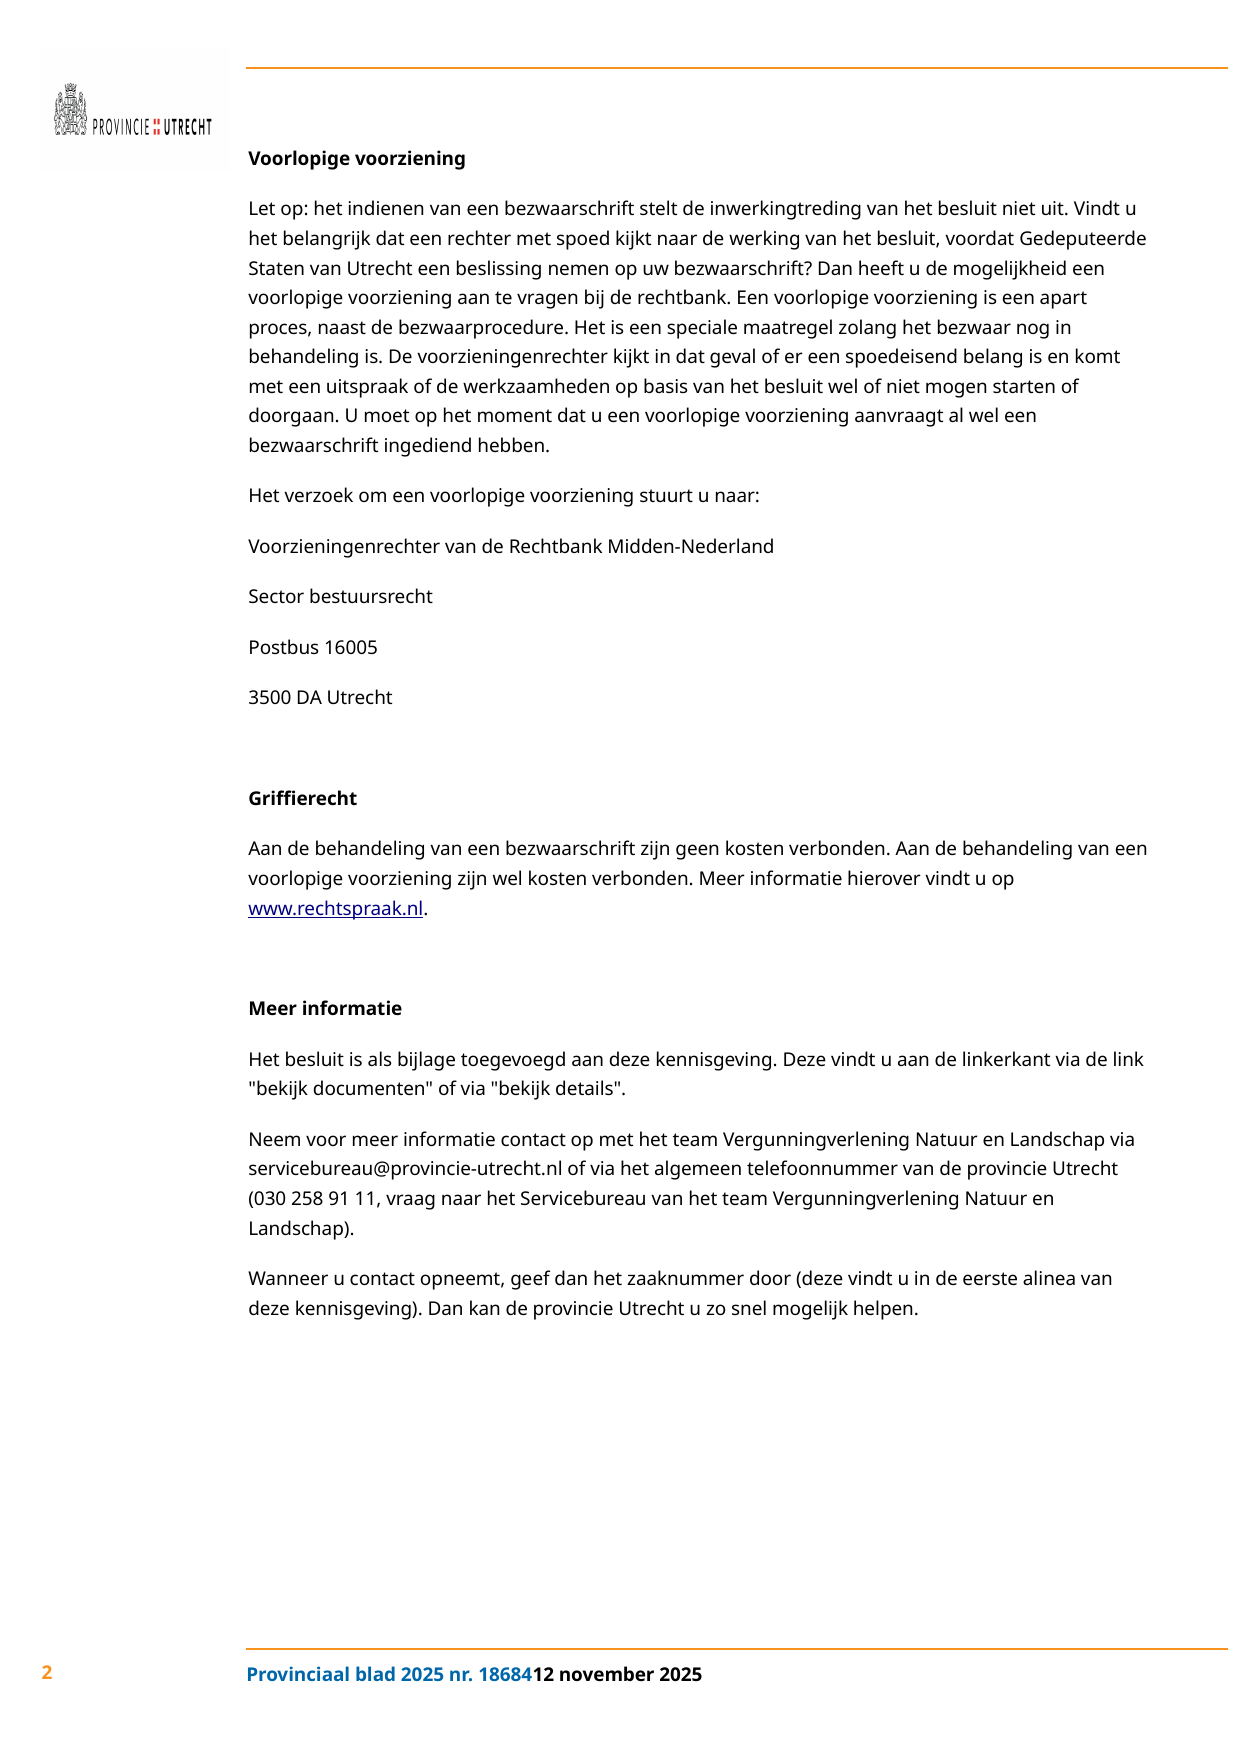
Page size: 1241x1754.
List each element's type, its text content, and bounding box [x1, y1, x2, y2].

text Het verzoek om een voorlopige voorziening stuurt u naar: [248, 483, 1152, 508]
text Wanneer u contact opneemt, geef dan het zaaknummer door (deze vindt u in de eerste alinea van deze kennisgeving). Dan kan de provincie Utrecht u zo snel mogelijk helpen. [248, 1265, 1152, 1321]
text Het besluit is als bijlage toegevoegd aan deze kennisgeving. Deze vindt u aan de linkerkant via de link "bekijk documenten" of via "bekijk details". [248, 1046, 1152, 1101]
picture [41, 47, 231, 172]
text Sector bestuursrecht [248, 583, 1152, 609]
text Voorlopige voorziening [248, 145, 1152, 171]
text Griffierecht [248, 785, 1152, 811]
text Voorzieningenrechter van de Rechtbank Midden-Nederland [248, 533, 1152, 559]
text Let op: het indienen van een bezwaarschrift stelt de inwerkingtreding van het besluit niet uit. Vindt u het belangrijk dat een rechter met spoed kijkt naar de werking van het besluit, voordat Gedeputeerde Staten van Utrecht een beslissing nemen op uw bezwaarschrift? Dan heeft u de mogelijkheid een voorlopige voorziening aan te vragen bij de rechtbank. Een voorlopige voorziening is een apart proces, naast de bezwaarprocedure. Het is een speciale maatregel zolang het bezwaar nog in behandeling is. De voorzieningenrechter kijkt in dat geval of er een spoedeisend belang is en komt met een uitspraak of de werkzaamheden op basis van het besluit wel of niet mogen starten of doorgaan. U moet op het moment dat u een voorlopige voorziening aanvraagt al wel een bezwaarschrift ingediend hebben. [248, 196, 1152, 458]
text 3500 DA Utrecht [248, 684, 1152, 710]
text Postbus 16005 [248, 634, 1152, 660]
text Neem voor meer informatie contact op met het team Vergunningverlening Natuur en Landschap via servicebureau@provincie-utrecht.nl of via het algemeen telefoonnummer van de provincie Utrecht (030 258 91 11, vraag naar het Servicebureau van het team Vergunningverlening Natuur en Landschap). [248, 1126, 1152, 1241]
text Aan de behandeling van een bezwaarschrift zijn geen kosten verbonden. Aan de behandeling van een voorlopige voorziening zijn wel kosten verbonden. Meer informatie hierover vindt u op www.rechtspraak.nl. [248, 836, 1152, 921]
text Meer informatie [248, 996, 1152, 1021]
